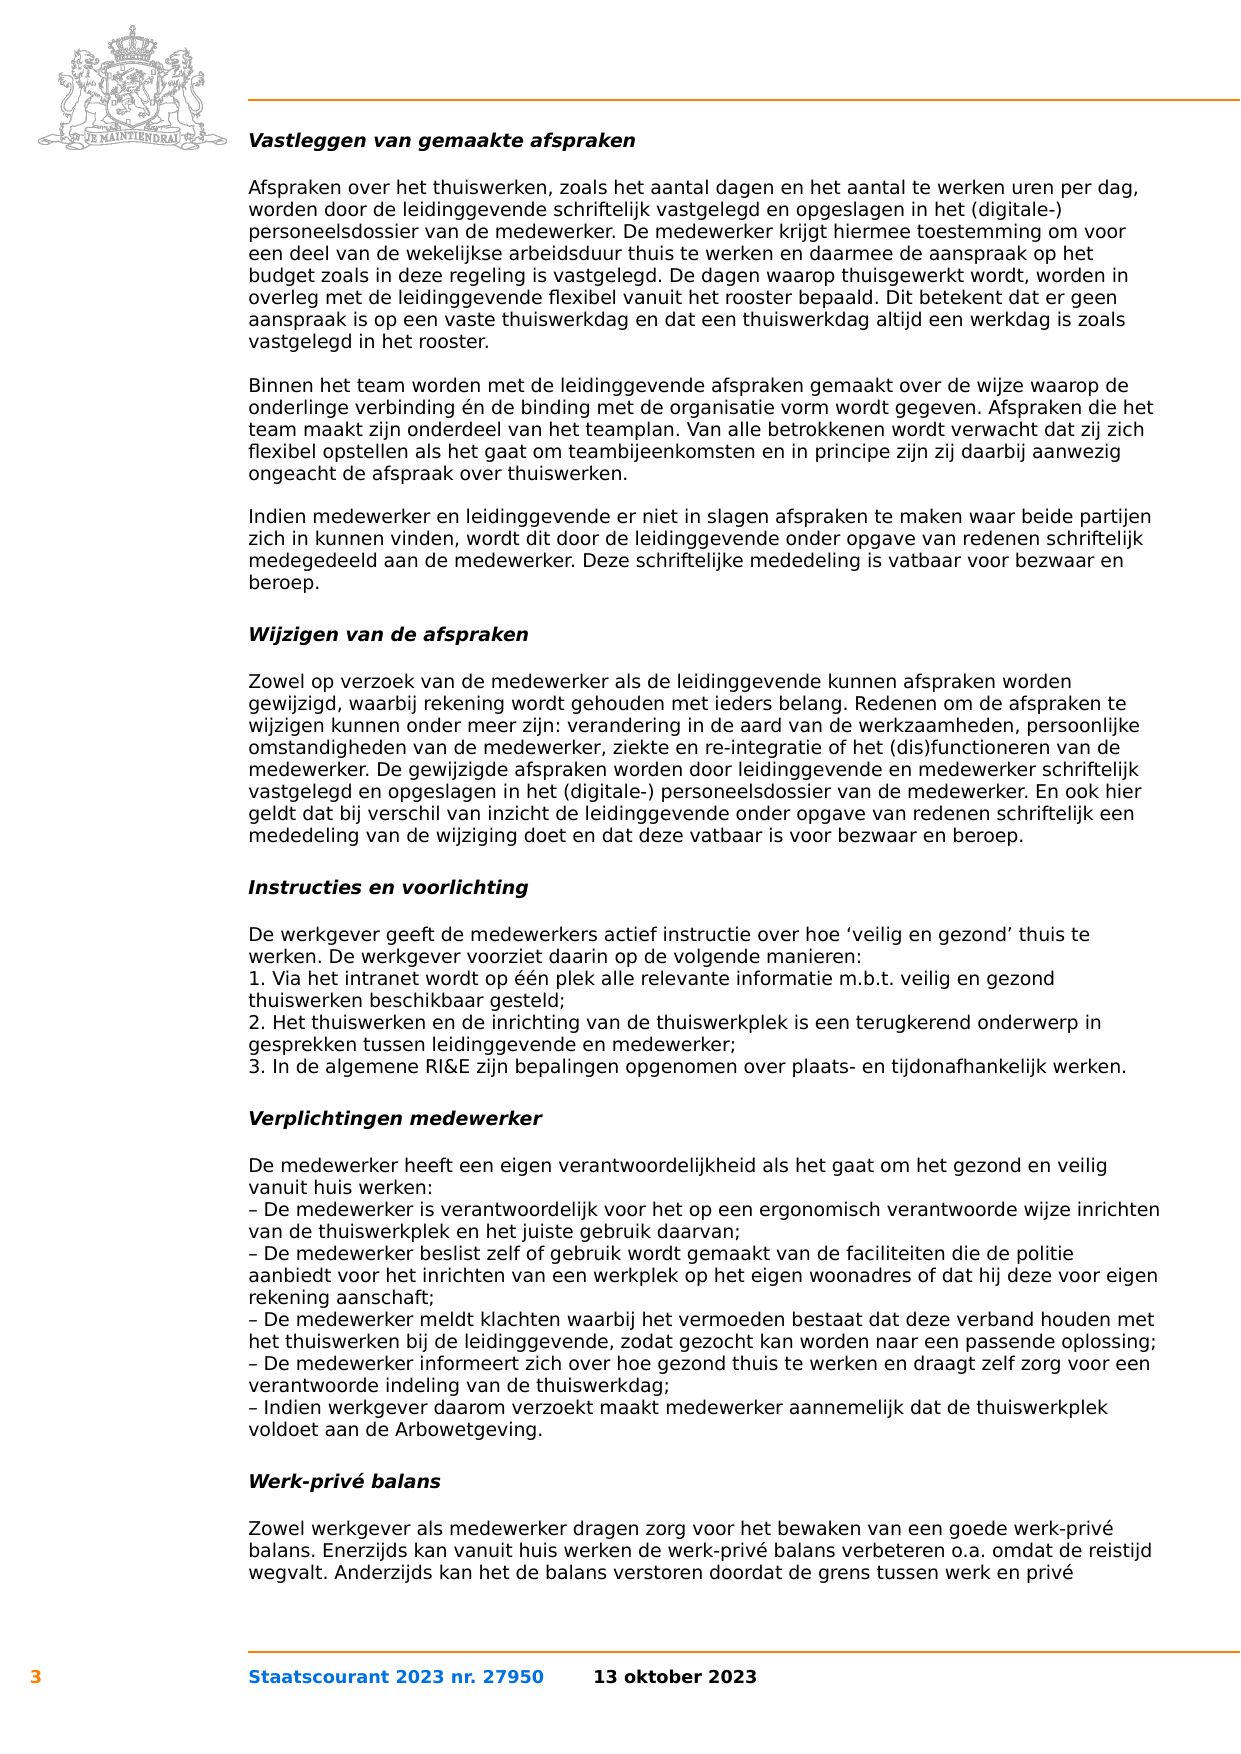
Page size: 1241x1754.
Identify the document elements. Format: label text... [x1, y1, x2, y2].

picture [38, 25, 227, 150]
text – De medewerker meldt klachten waarbij het vermoeden bestaat dat deze verband houden met het thuiswerken bij de leidinggevende, zodat gezocht kan worden naar een passende oplossing; [248, 1309, 1163, 1353]
text Zowel werkgever als medewerker dragen zorg voor het bewaken van een goede werk-privé balans. Enerzijds kan vanuit huis werken de werk-privé balans verbeteren o.a. omdat de reistijd wegvalt. Anderzijds kan het de balans verstoren doordat de grens tussen werk en privé [248, 1518, 1163, 1583]
subtitle Verplichtingen medewerker [248, 1108, 1163, 1130]
text 3. In de algemene RI&E zijn bepalingen opgenomen over plaats- en tijdonafhankelijk werken. [248, 1056, 1163, 1078]
text Binnen het team worden met de leidinggevende afspraken gemaakt over de wijze waarop de onderlinge verbinding én de binding met de organisatie vorm wordt gegeven. Afspraken die het team maakt zijn onderdeel van het teamplan. Van alle betrokkenen wordt verwacht dat zij zich flexibel opstellen als het gaat om teambijeenkomsten en in principe zijn zij daarbij aanwezig ongeacht de afspraak over thuiswerken. [248, 374, 1163, 484]
subtitle Instructies en voorlichting [248, 877, 1163, 899]
text – Indien werkgever daarom verzoekt maakt medewerker aannemelijk dat de thuiswerkplek voldoet aan de Arbowetgeving. [248, 1397, 1163, 1441]
text 1. Via het intranet wordt op één plek alle relevante informatie m.b.t. veilig en gezond thuiswerken beschikbaar gesteld; [248, 968, 1163, 1012]
text De werkgever geeft de medewerkers actief instructie over hoe ‘veilig en gezond’ thuis te werken. De werkgever voorziet daarin op de volgende manieren: [248, 924, 1163, 968]
subtitle Werk-privé balans [248, 1471, 1163, 1493]
text – De medewerker beslist zelf of gebruik wordt gemaakt van de faciliteiten die de politie aanbiedt voor het inrichten van een werkplek op het eigen woonadres of dat hij deze voor eigen rekening aanschaft; [248, 1243, 1163, 1309]
subtitle Vastleggen van gemaakte afspraken [248, 130, 1163, 152]
text 2. Het thuiswerken en de inrichting van de thuiswerkplek is een terugkerend onderwerp in gesprekken tussen leidinggevende en medewerker; [248, 1012, 1163, 1056]
text – De medewerker informeert zich over hoe gezond thuis te werken en draagt zelf zorg voor een verantwoorde indeling van de thuiswerkdag; [248, 1353, 1163, 1397]
text Afspraken over het thuiswerken, zoals het aantal dagen en het aantal te werken uren per dag, worden door de leidinggevende schriftelijk vastgelegd en opgeslagen in het (digitale-) personeelsdossier van de medewerker. De medewerker krijgt hiermee toestemming om voor een deel van de wekelijkse arbeidsduur thuis te werken en daarmee de aanspraak op het budget zoals in deze regeling is vastgelegd. De dagen waarop thuisgewerkt wordt, worden in overleg met de leidinggevende flexibel vanuit het rooster bepaald. Dit betekent dat er geen aanspraak is op een vaste thuiswerkdag en dat een thuiswerkdag altijd een werkdag is zoals vastgelegd in het rooster. [248, 177, 1163, 353]
text Indien medewerker en leidinggevende er niet in slagen afspraken te maken waar beide partijen zich in kunnen vinden, wordt dit door de leidinggevende onder opgave van redenen schriftelijk medegedeeld aan de medewerker. Deze schriftelijke mededeling is vatbaar voor bezwaar en beroep. [248, 506, 1163, 594]
text De medewerker heeft een eigen verantwoordelijkheid als het gaat om het gezond en veilig vanuit huis werken: [248, 1155, 1163, 1199]
subtitle Wijzigen van de afspraken [248, 624, 1163, 646]
text Zowel op verzoek van de medewerker als de leidinggevende kunnen afspraken worden gewijzigd, waarbij rekening wordt gehouden met ieders belang. Redenen om de afspraken te wijzigen kunnen onder meer zijn: verandering in de aard van de werkzaamheden, persoonlijke omstandigheden van de medewerker, ziekte en re-integratie of het (dis)functioneren van de medewerker. De gewijzigde afspraken worden door leidinggevende en medewerker schriftelijk vastgelegd en opgeslagen in het (digitale-) personeelsdossier van de medewerker. En ook hier geldt dat bij verschil van inzicht de leidinggevende onder opgave van redenen schriftelijk een mededeling van de wijziging doet en dat deze vatbaar is voor bezwaar en beroep. [248, 671, 1163, 847]
text – De medewerker is verantwoordelijk voor het op een ergonomisch verantwoorde wijze inrichten van de thuiswerkplek en het juiste gebruik daarvan; [248, 1199, 1163, 1243]
